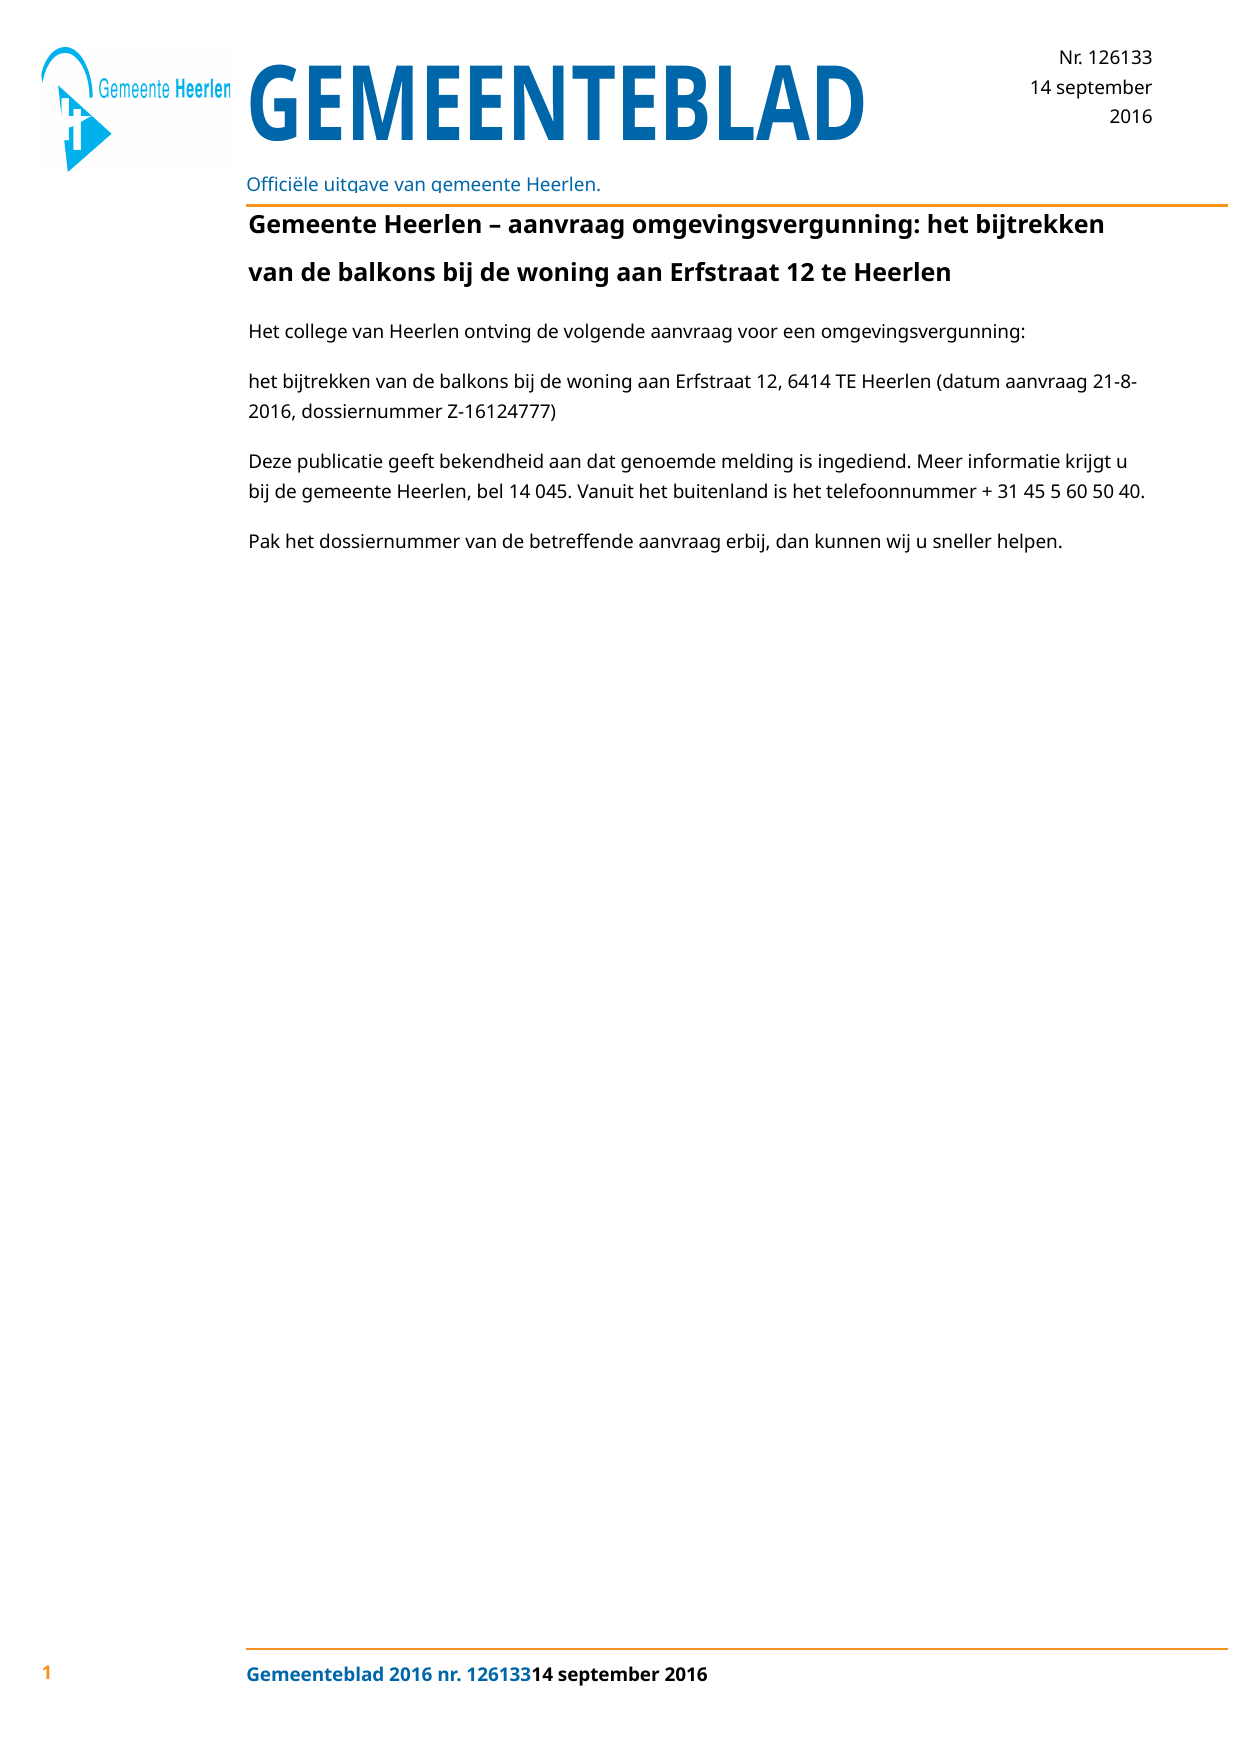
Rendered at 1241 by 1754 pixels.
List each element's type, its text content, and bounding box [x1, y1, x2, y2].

picture [41, 47, 58, 70]
text Het college van Heerlen ontving de volgende aanvraag voor een omgevingsvergunning: [248, 318, 1152, 344]
text Gemeente Heerlen – aanvraag omgevingsvergunning: het bijtrekken van de balkons bij de woning aan Erfstraat 12 te Heerlen [248, 207, 1152, 288]
picture [41, 47, 231, 172]
text Deze publicatie geeft bekendheid aan dat genoemde melding is ingediend. Meer informatie krijgt u bij de gemeente Heerlen, bel 14 045. Vanuit het buitenland is het telefoonnummer + 31 45 5 60 50 40. [248, 448, 1152, 504]
text het bijtrekken van de balkons bij de woning aan Erfstraat 12, 6414 TE Heerlen (datum aanvraag 21-8-2016, dossiernummer Z-16124777) [248, 368, 1152, 424]
text Pak het dossiernummer van de betreffende aanvraag erbij, dan kunnen wij u sneller helpen. [248, 528, 1152, 554]
